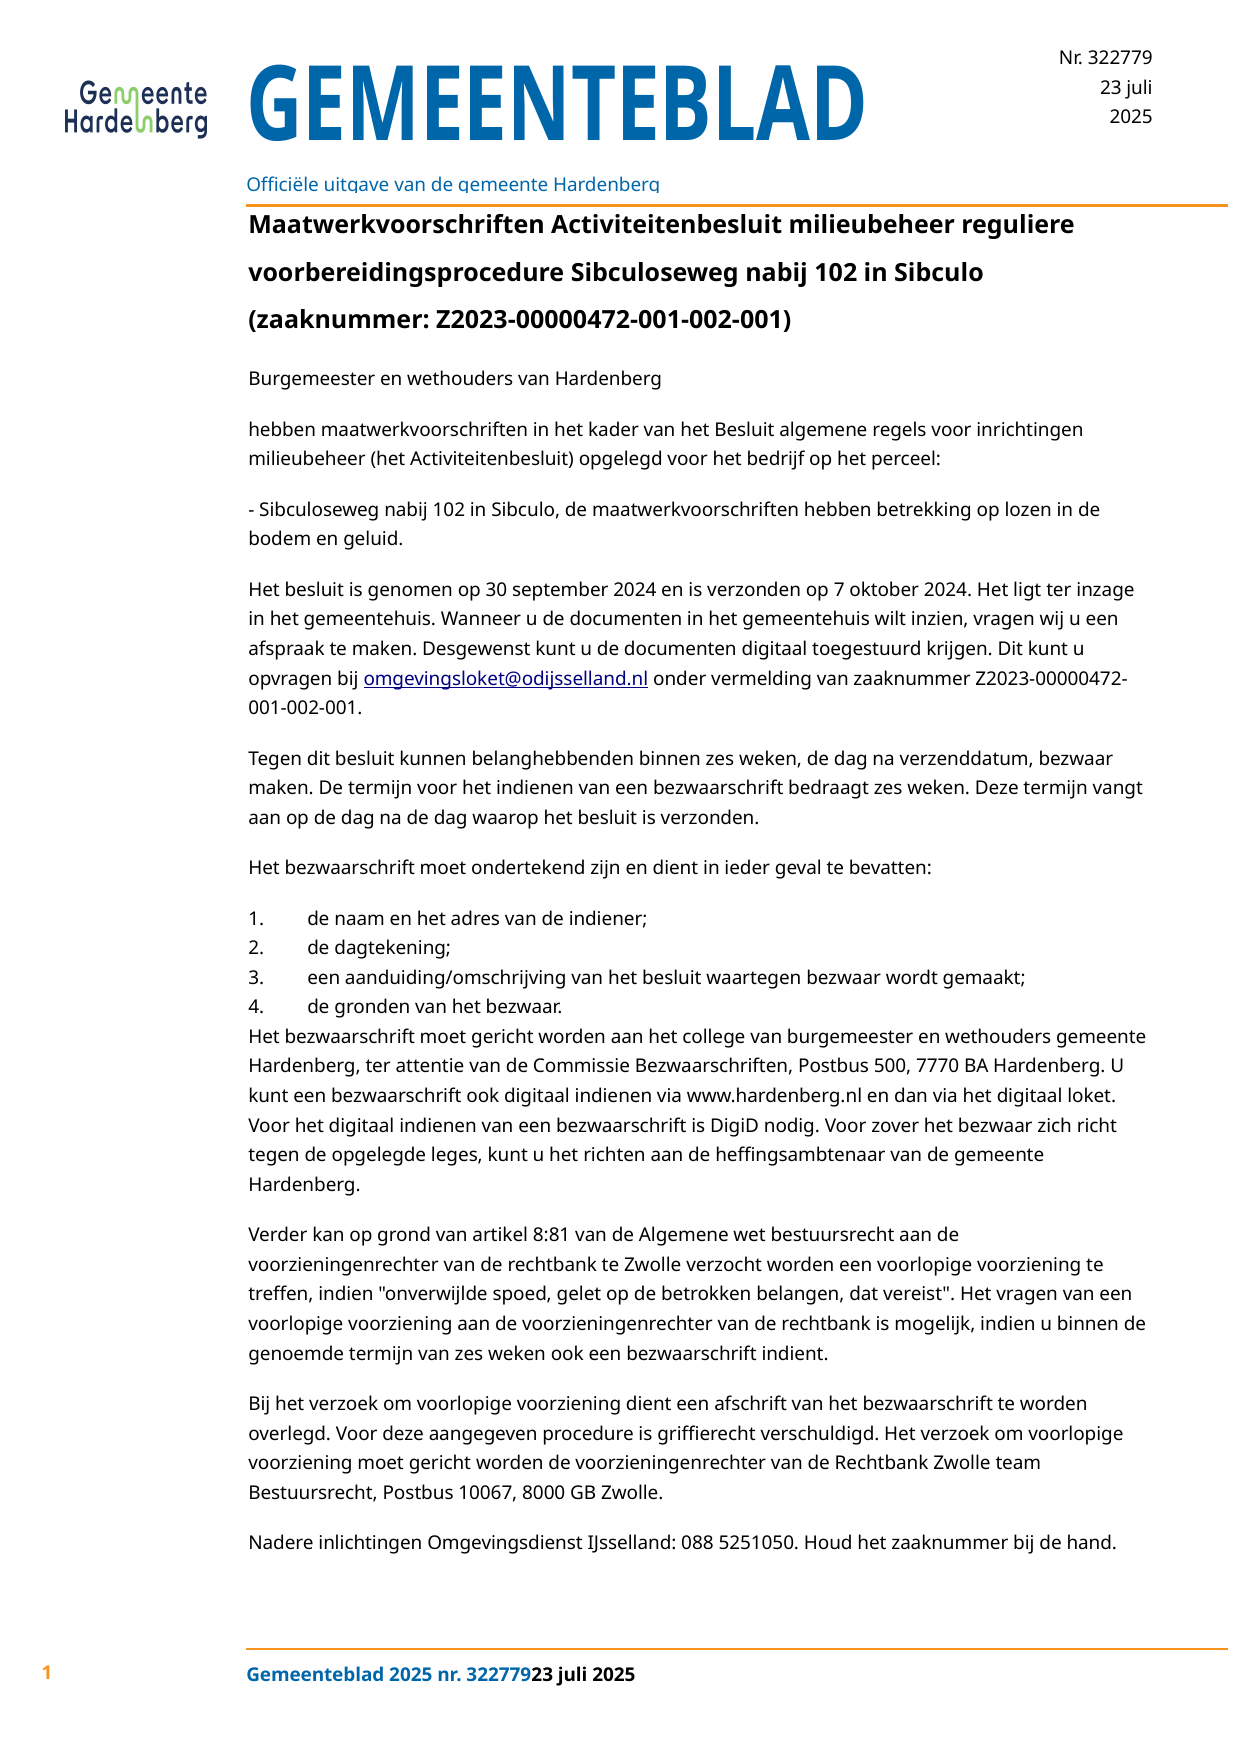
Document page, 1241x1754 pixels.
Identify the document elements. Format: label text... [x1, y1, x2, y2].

text hebben maatwerkvoorschriften in het kader van het Besluit algemene regels voor inrichtingen milieubeheer (het Activiteitenbesluit) opgelegd voor het bedrijf op het perceel: [248, 416, 1152, 471]
text Tegen dit besluit kunnen belanghebbenden binnen zes weken, de dag na verzenddatum, bezwaar maken. De termijn voor het indienen van een bezwaarschrift bedraagt zes weken. Deze termijn vangt aan op de dag na de dag waarop het besluit is verzonden. [248, 745, 1152, 829]
text - Sibculoseweg nabij 102 in Sibculo, de maatwerkvoorschriften hebben betrekking op lozen in de bodem en geluid. [248, 496, 1152, 551]
list de naam en het adres van de indiener; [248, 905, 1152, 930]
text Nadere inlichtingen Omgevingsdienst IJsselland: 088 5251050. Houd het zaaknummer bij de hand. [248, 1529, 1152, 1555]
list de gronden van het bezwaar. [248, 993, 1152, 1019]
picture [41, 47, 231, 172]
text Verder kan op grond van artikel 8:81 van de Algemene wet bestuursrecht aan de voorzieningenrechter van de rechtbank te Zwolle verzocht worden een voorlopige voorziening te treffen, indien "onverwijlde spoed, gelet op de betrokken belangen, dat vereist". Het vragen van een voorlopige voorziening aan de voorzieningenrechter van de rechtbank is mogelijk, indien u binnen de genoemde termijn van zes weken ook een bezwaarschrift indient. [248, 1221, 1152, 1365]
text Het besluit is genomen op 30 september 2024 en is verzonden op 7 oktober 2024. Het ligt ter inzage in het gemeentehuis. Wanneer u de documenten in het gemeentehuis wilt inzien, vragen wij u een afspraak te maken. Desgewenst kunt u de documenten digitaal toegestuurd krijgen. Dit kunt u opvragen bij omgevingsloket@odijsselland.nl onder vermelding van zaaknummer Z2023-00000472-001-002-001. [248, 576, 1152, 720]
text Het bezwaarschrift moet gericht worden aan het college van burgemeester en wethouders gemeente Hardenberg, ter attentie van de Commissie Bezwaarschriften, Postbus 500, 7770 BA Hardenberg. U kunt een bezwaarschrift ook digitaal indienen via www.hardenberg.nl en dan via het digitaal loket. Voor het digitaal indienen van een bezwaarschrift is DigiD nodig. Voor zover het bezwaar zich richt tegen de opgelegde leges, kunt u het richten aan de heffingsambtenaar van de gemeente Hardenberg. [248, 1023, 1152, 1197]
list een aanduiding/omschrijving van het besluit waartegen bezwaar wordt gemaakt; [248, 964, 1152, 989]
text Bij het verzoek om voorlopige voorziening dient een afschrift van het bezwaarschrift te worden overlegd. Voor deze aangegeven procedure is griffierecht verschuldigd. Het verzoek om voorlopige voorziening moet gericht worden de voorzieningenrechter van de Rechtbank Zwolle team Bestuursrecht, Postbus 10067, 8000 GB Zwolle. [248, 1390, 1152, 1504]
list de dagtekening; [248, 934, 1152, 960]
text Maatwerkvoorschriften Activiteitenbesluit milieubeheer reguliere voorbereidingsprocedure Sibculoseweg nabij 102 in Sibculo (zaaknummer: Z2023-00000472-001-002-001) [248, 207, 1152, 336]
text Het bezwaarschrift moet ondertekend zijn en dient in ieder geval te bevatten: [248, 854, 1152, 880]
text Burgemeester en wethouders van Hardenberg [248, 366, 1152, 391]
